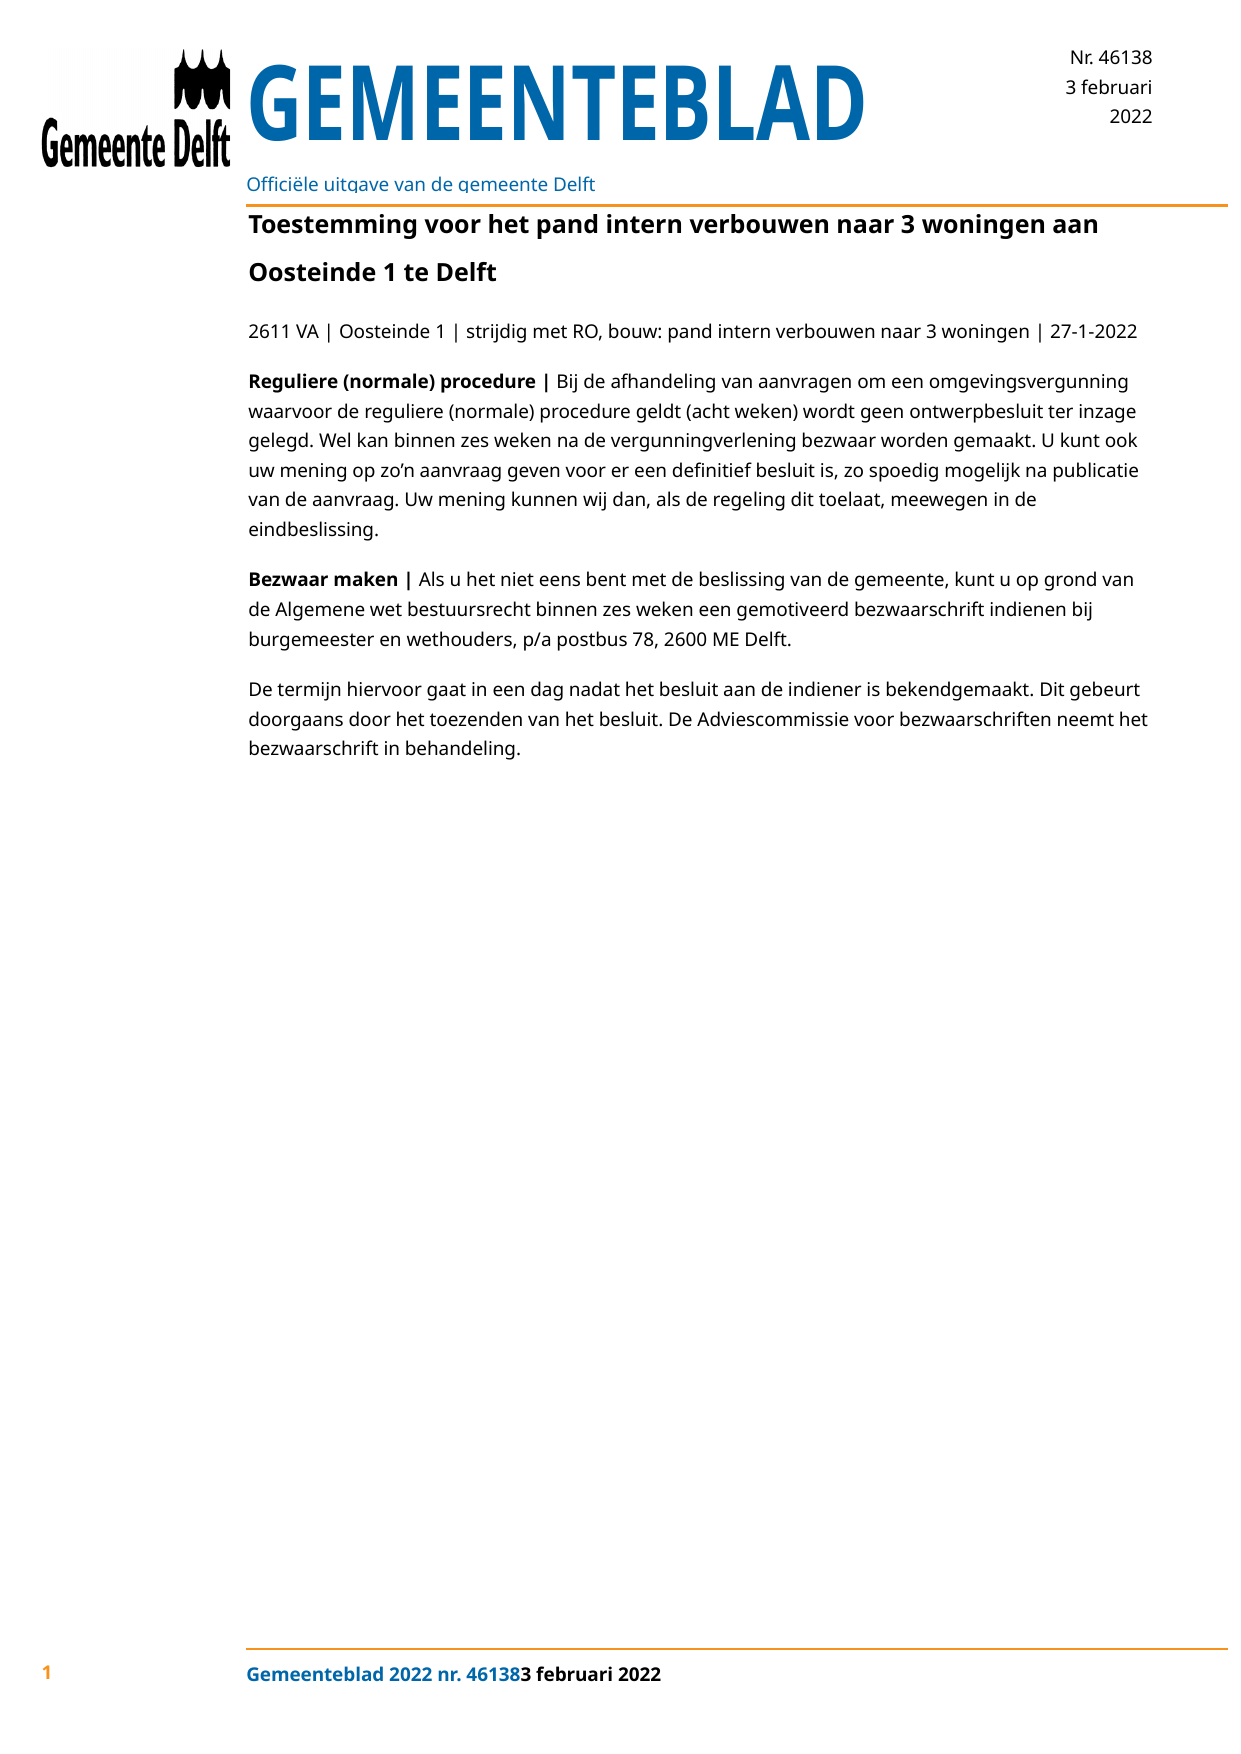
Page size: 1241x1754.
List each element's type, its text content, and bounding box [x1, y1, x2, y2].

text De termijn hiervoor gaat in een dag nadat het besluit aan de indiener is bekendgemaakt. Dit gebeurt doorgaans door het toezenden van het besluit. De Adviescommissie voor bezwaarschriften neemt het bezwaarschrift in behandeling. [248, 676, 1152, 761]
text Bezwaar maken | Als u het niet eens bent met de beslissing van de gemeente, kunt u op grond van de Algemene wet bestuursrecht binnen zes weken een gemotiveerd bezwaarschrift indienen bij burgemeester en wethouders, p/a postbus 78, 2600 ME Delft. [248, 567, 1152, 652]
text Reguliere (normale) procedure | Bij de afhandeling van aanvragen om een omgevingsvergunning waarvoor de reguliere (normale) procedure geldt (acht weken) wordt geen ontwerpbesluit ter inzage gelegd. Wel kan binnen zes weken na de vergunningverlening bezwaar worden gemaakt. U kunt ook uw mening op zo’n aanvraag geven voor er een definitief besluit is, zo spoedig mogelijk na publicatie van de aanvraag. Uw mening kunnen wij dan, als de regeling dit toelaat, meewegen in de eindbeslissing. [248, 368, 1152, 542]
text Toestemming voor het pand intern verbouwen naar 3 woningen aan Oosteinde 1 te Delft [248, 207, 1152, 288]
text 2611 VA | Oosteinde 1 | strijdig met RO, bouw: pand intern verbouwen naar 3 woningen | 27-1-2022 [248, 318, 1152, 344]
picture [41, 47, 231, 172]
